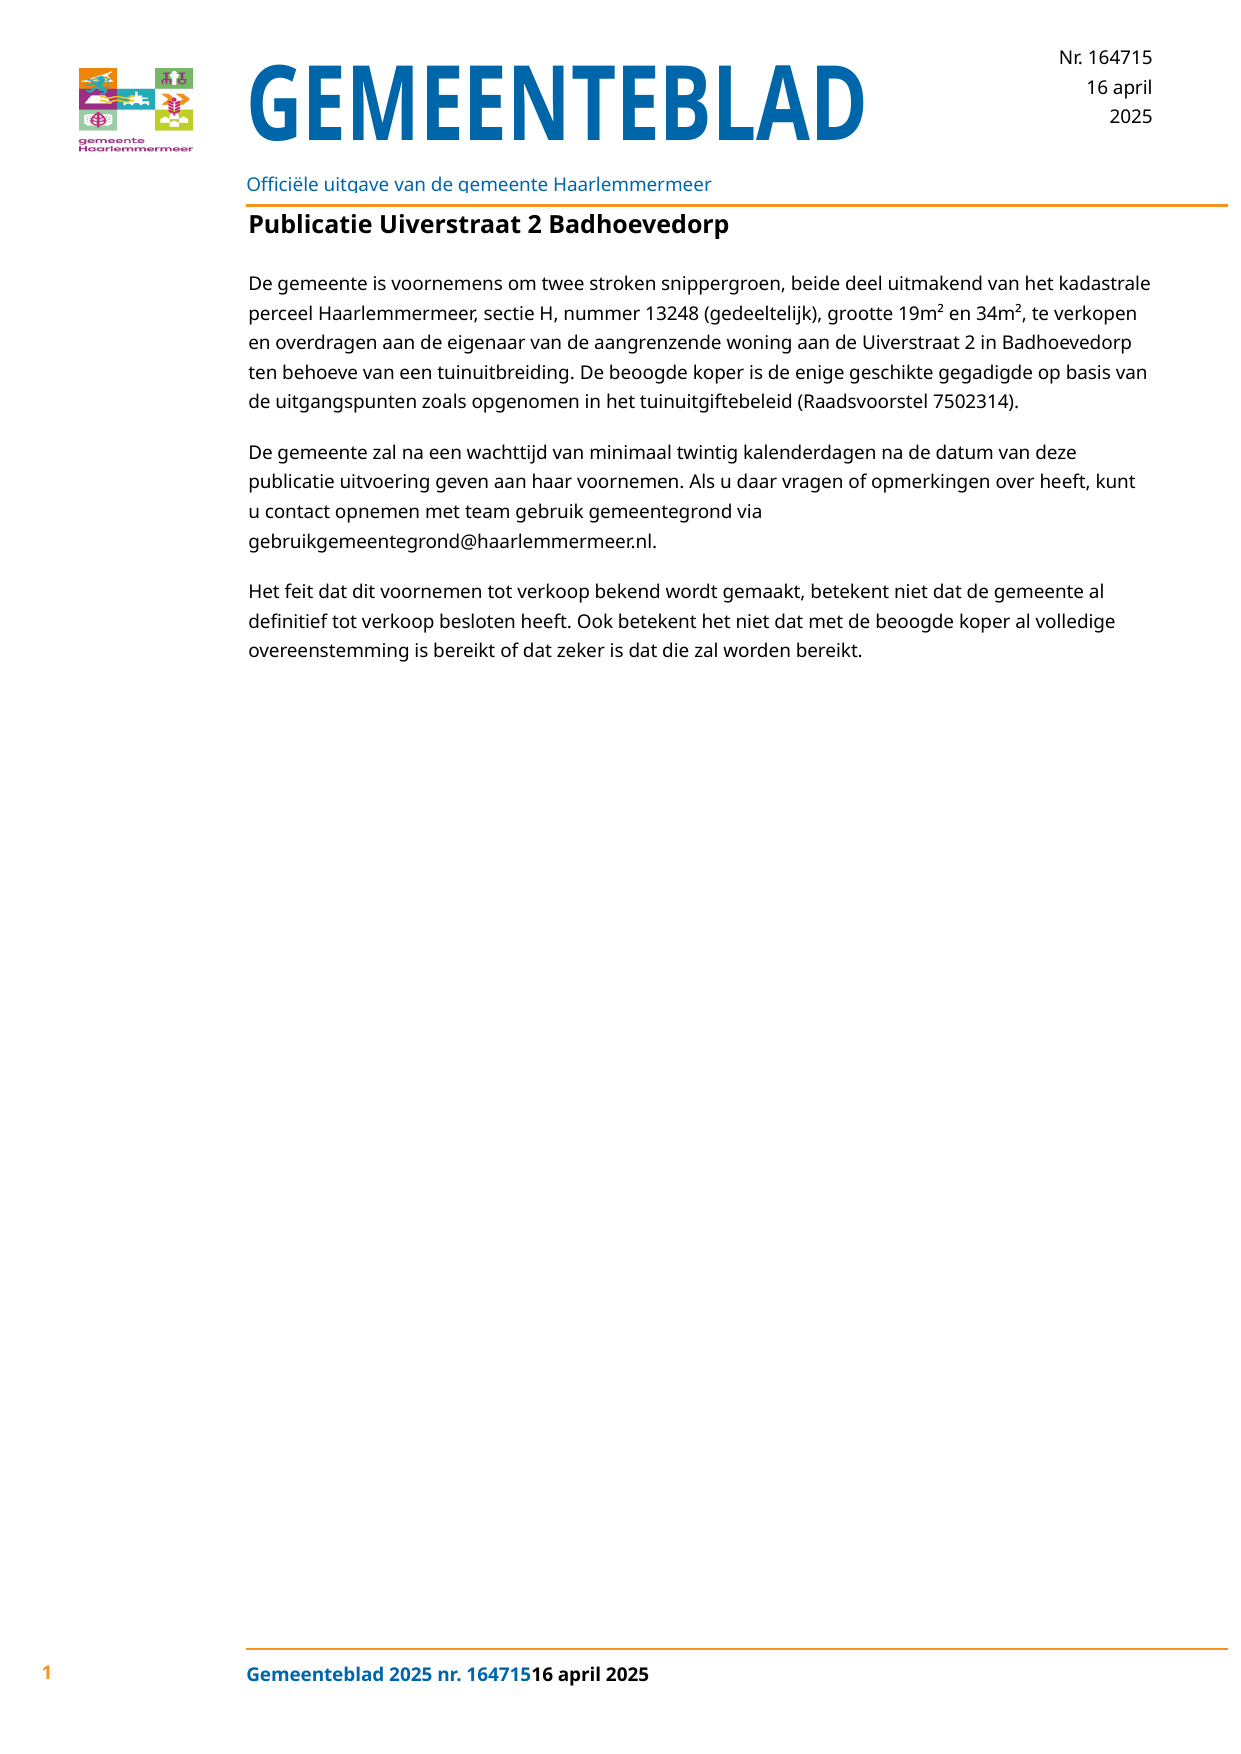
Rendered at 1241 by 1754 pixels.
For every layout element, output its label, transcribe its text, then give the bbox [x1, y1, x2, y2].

text Het feit dat dit voornemen tot verkoop bekend wordt gemaakt, betekent niet dat de gemeente al definitief tot verkoop besloten heeft. Ook betekent het niet dat met de beoogde koper al volledige overeenstemming is bereikt of dat zeker is dat die zal worden bereikt. [248, 578, 1152, 663]
text De gemeente is voornemens om twee stroken snippergroen, beide deel uitmakend van het kadastrale perceel Haarlemmermeer, sectie H, nummer 13248 (gedeeltelijk), grootte 19m² en 34m², te verkopen en overdragen aan de eigenaar van de aangrenzende woning aan de Uiverstraat 2 in Badhoevedorp ten behoeve van een tuinuitbreiding. De beoogde koper is de enige geschikte gegadigde op basis van de uitgangspunten zoals opgenomen in het tuinuitgiftebeleid (Raadsvoorstel 7502314). [248, 270, 1152, 414]
picture [41, 47, 231, 172]
text Publicatie Uiverstraat 2 Badhoevedorp [248, 207, 1152, 241]
text De gemeente zal na een wachttijd van minimaal twintig kalenderdagen na de datum van deze publicatie uitvoering geven aan haar voornemen. Als u daar vragen of opmerkingen over heeft, kunt u contact opnemen met team gebruik gemeentegrond via gebruikgemeentegrond@haarlemmermeer.nl. [248, 439, 1152, 553]
